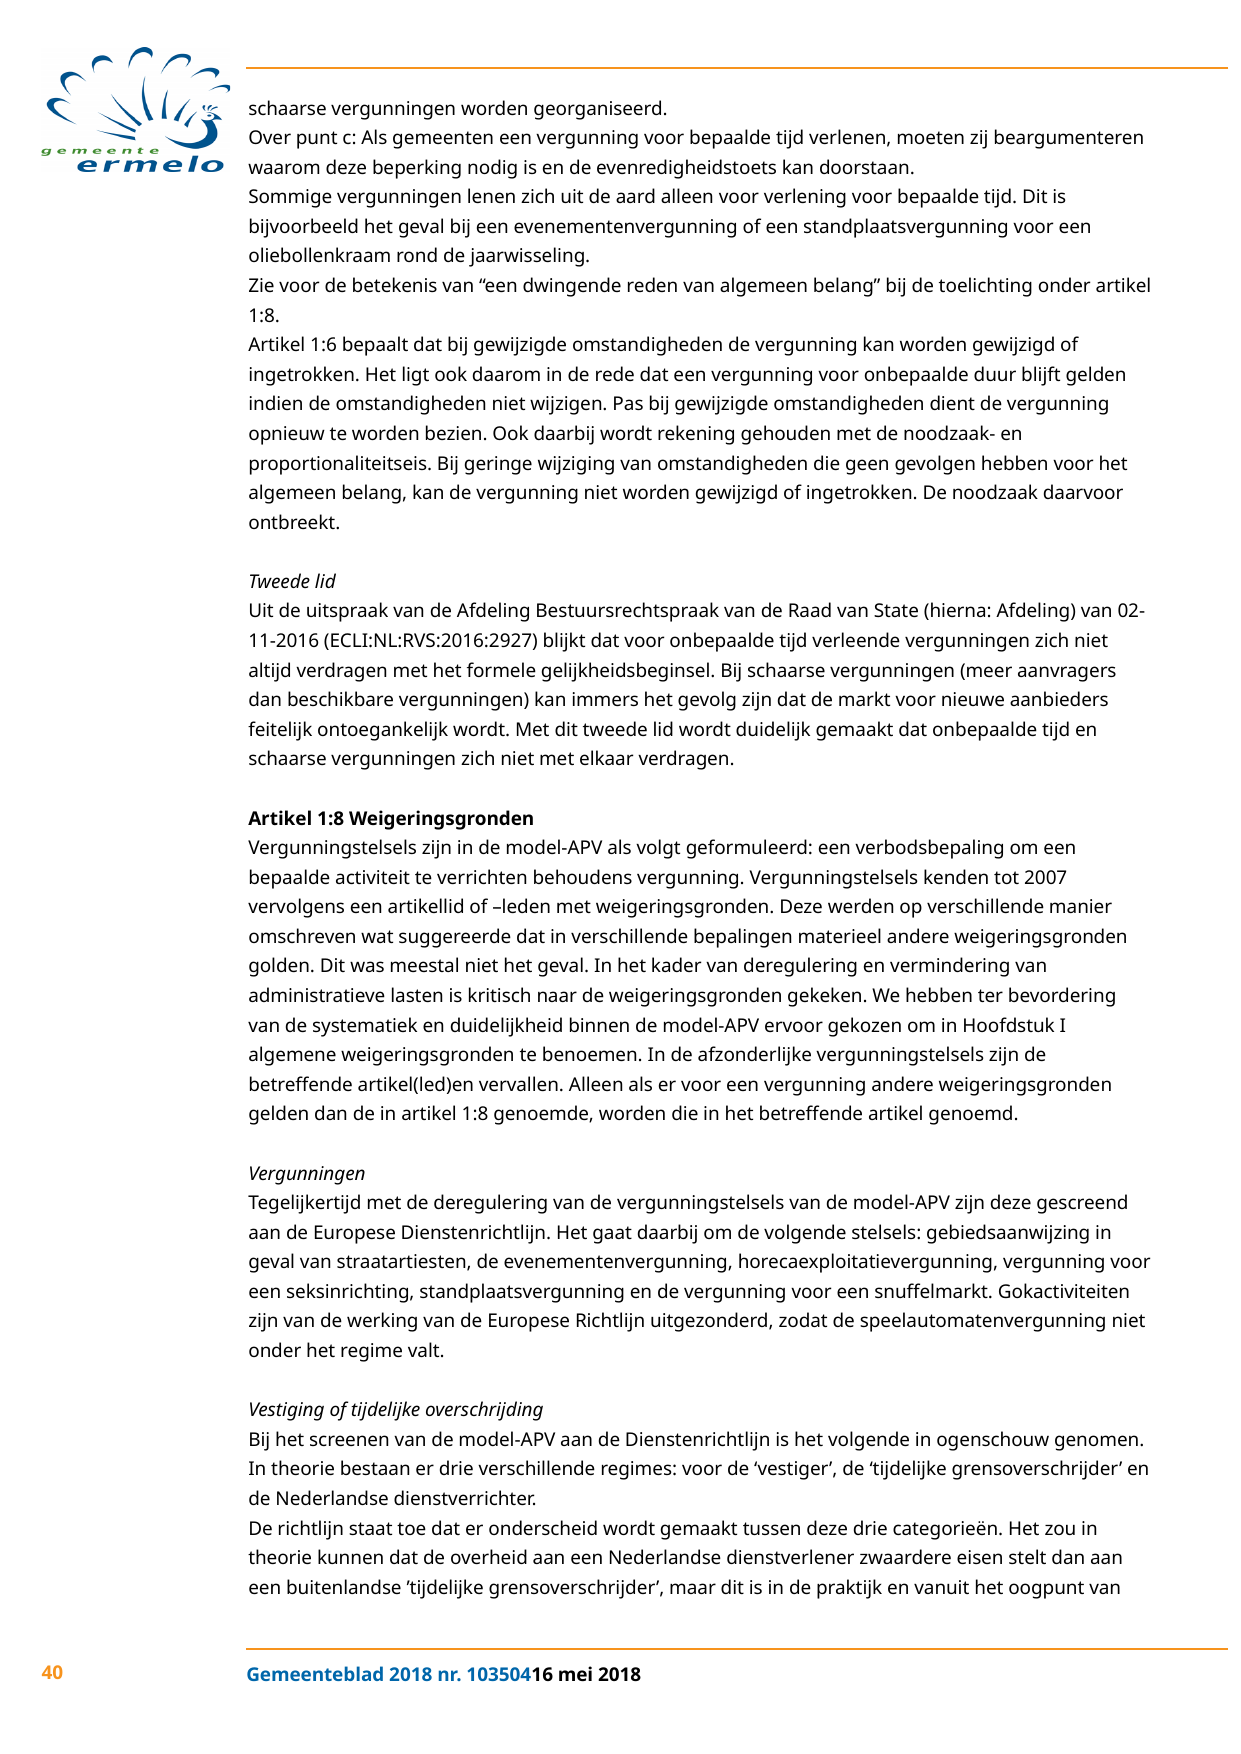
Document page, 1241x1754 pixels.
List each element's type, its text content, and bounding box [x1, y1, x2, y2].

text Artikel 1:6 bepaalt dat bij gewijzigde omstandigheden de vergunning kan worden gewijzigd of ingetrokken. Het ligt ook daarom in de rede dat een vergunning voor onbepaalde duur blijft gelden indien de omstandigheden niet wijzigen. Pas bij gewijzigde omstandigheden dient de vergunning opnieuw te worden bezien. Ook daarbij wordt rekening gehouden met de noodzaak- en proportionaliteitseis. Bij geringe wijziging van omstandigheden die geen gevolgen hebben voor het algemeen belang, kan de vergunning niet worden gewijzigd of ingetrokken. De noodzaak daarvoor ontbreekt. [248, 331, 1152, 535]
picture [41, 47, 231, 172]
text Tegelijkertijd met de deregulering van de vergunningstelsels van de model-APV zijn deze gescreend aan de Europese Dienstenrichtlijn. Het gaat daarbij om de volgende stelsels: gebiedsaanwijzing in geval van straatartiesten, de evenementenvergunning, horecaexploitatievergunning, vergunning voor een seksinrichting, standplaatsvergunning en de vergunning voor een snuffelmarkt. Gokactiviteiten zijn van de werking van de Europese Richtlijn uitgezonderd, zodat de speelautomatenvergunning niet onder het regime valt. [248, 1189, 1152, 1363]
text Over punt c: Als gemeenten een vergunning voor bepaalde tijd verlenen, moeten zij beargumenteren waarom deze beperking nodig is en de evenredigheidstoets kan doorstaan. [248, 124, 1152, 180]
text Vergunningen [248, 1160, 1152, 1186]
text Bij het screenen van de model-APV aan de Dienstenrichtlijn is het volgende in ogenschouw genomen. In theorie bestaan er drie verschillende regimes: voor de ‘vestiger’, de ‘tijdelijke grensoverschrijder’ en de Nederlandse dienstverrichter. [248, 1426, 1152, 1511]
text Vestiging of tijdelijke overschrijding [248, 1396, 1152, 1422]
text Uit de uitspraak van de Afdeling Bestuursrechtspraak van de Raad van State (hierna: Afdeling) van 02-11-2016 (ECLI:NL:RVS:2016:2927) blijkt dat voor onbepaalde tijd verleende vergunningen zich niet altijd verdragen met het formele gelijkheidsbeginsel. Bij schaarse vergunningen (meer aanvragers dan beschikbare vergunningen) kan immers het gevolg zijn dat de markt voor nieuwe aanbieders feitelijk ontoegankelijk wordt. Met dit tweede lid wordt duidelijk gemaakt dat onbepaalde tijd en schaarse vergunningen zich niet met elkaar verdragen. [248, 598, 1152, 771]
text Artikel 1:8 Weigeringsgronden [248, 805, 1152, 831]
text Tweede lid [248, 568, 1152, 594]
text De richtlijn staat toe dat er onderscheid wordt gemaakt tussen deze drie categorieën. Het zou in theorie kunnen dat de overheid aan een Nederlandse dienstverlener zwaardere eisen stelt dan aan een buitenlandse ’tijdelijke grensoverschrijder’, maar dit is in de praktijk en vanuit het oogpunt van [248, 1515, 1152, 1600]
text Vergunningstelsels zijn in de model-APV als volgt geformuleerd: een verbodsbepaling om een bepaalde activiteit te verrichten behoudens vergunning. Vergunningstelsels kenden tot 2007 vervolgens een artikellid of –leden met weigeringsgronden. Deze werden op verschillende manier omschreven wat suggereerde dat in verschillende bepalingen materieel andere weigeringsgronden golden. Dit was meestal niet het geval. In het kader van deregulering en vermindering van administratieve lasten is kritisch naar de weigeringsgronden gekeken. We hebben ter bevordering van de systematiek en duidelijkheid binnen de model-APV ervoor gekozen om in Hoofdstuk I algemene weigeringsgronden te benoemen. In de afzonderlijke vergunningstelsels zijn de betreffende artikel(led)en vervallen. Alleen als er voor een vergunning andere weigeringsgronden gelden dan de in artikel 1:8 genoemde, worden die in het betreffende artikel genoemd. [248, 834, 1152, 1126]
text schaarse vergunningen worden georganiseerd. [248, 95, 1152, 121]
text Zie voor de betekenis van “een dwingende reden van algemeen belang” bij de toelichting onder artikel 1:8. [248, 272, 1152, 328]
text Sommige vergunningen lenen zich uit de aard alleen voor verlening voor bepaalde tijd. Dit is bijvoorbeeld het geval bij een evenementenvergunning of een standplaatsvergunning voor een oliebollenkraam rond de jaarwisseling. [248, 183, 1152, 268]
